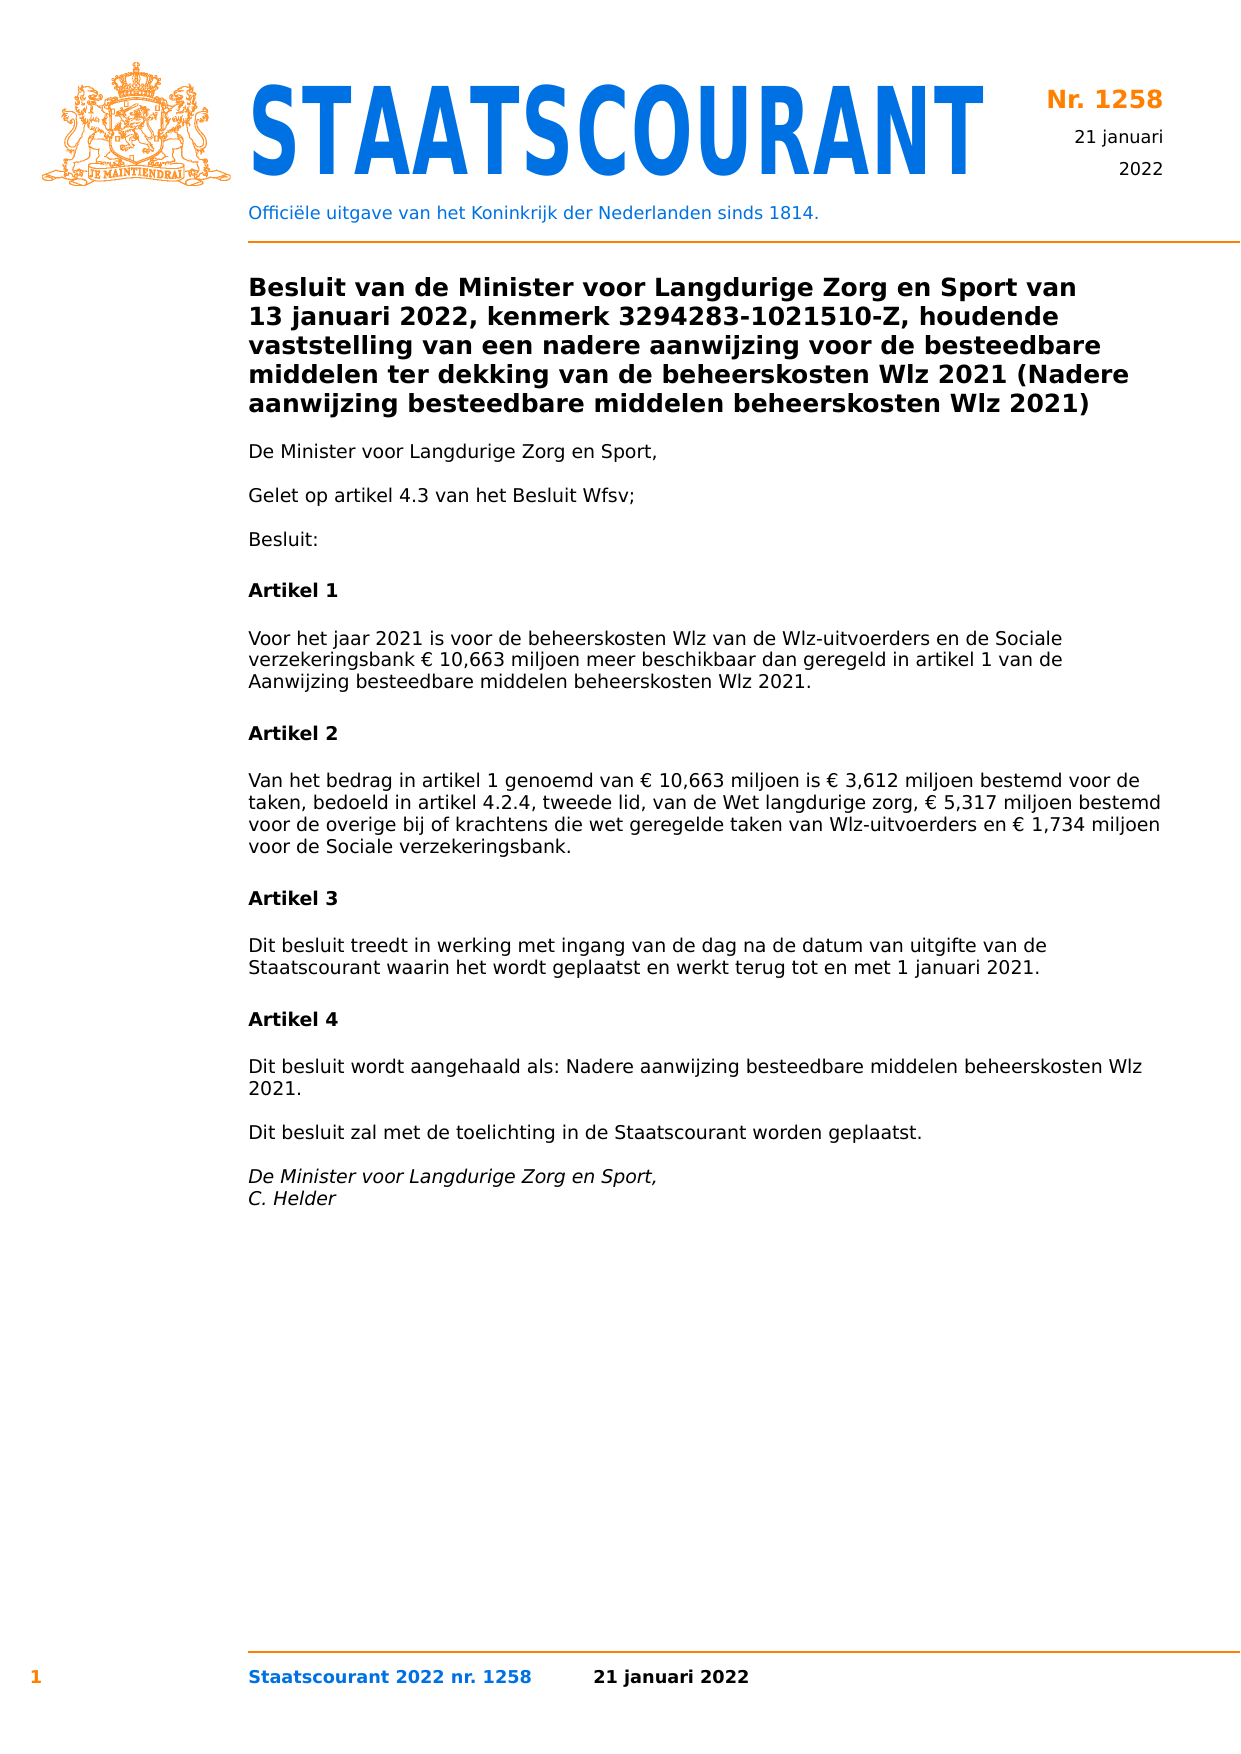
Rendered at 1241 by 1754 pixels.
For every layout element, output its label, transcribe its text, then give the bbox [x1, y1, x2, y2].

table_cell 21 januari [998, 121, 1240, 153]
text De Minister voor Langdurige Zorg en Sport, C. Helder [248, 1166, 1163, 1210]
text De Minister voor Langdurige Zorg en Sport, [248, 441, 1163, 463]
subtitle Artikel 2 [248, 723, 1163, 745]
text Gelet op artikel 4.3 van het Besluit Wfsv; [248, 484, 1163, 507]
text Dit besluit zal met de toelichting in de Staatscourant worden geplaatst. [248, 1122, 1163, 1144]
text Van het bedrag in artikel 1 genoemd van € 10,663 miljoen is € 3,612 miljoen bestemd voor de taken, bedoeld in artikel 4.2.4, tweede lid, van de Wet langdurige zorg, € 5,317 miljoen bestemd voor de overige bij of krachtens die wet geregelde taken van Wlz-uitvoerders en € 1,734 miljoen voor de Sociale verzekeringsbank. [248, 770, 1163, 858]
subtitle Artikel 3 [248, 888, 1163, 910]
text Dit besluit treedt in werking met ingang van de dag na de datum van uitgifte van de Staatscourant waarin het wordt geplaatst en werkt terug tot en met 1 januari 2021. [248, 935, 1163, 979]
table_cell Officiële uitgave van het Koninkrijk der Nederlanden sinds 1814. [248, 203, 1240, 241]
table_header [25, 62, 248, 241]
text Besluit: [248, 528, 1163, 550]
subtitle Artikel 1 [248, 580, 1163, 602]
table_header STAATSCOURANT [248, 62, 998, 203]
table_header Nr. 1258 [998, 62, 1240, 121]
subtitle Besluit van de Minister voor Langdurige Zorg en Sport van 13 januari 2022, kenmerk 3294283-1021510-Z, houdende vaststelling van een nadere aanwijzing voor de besteedbare middelen ter dekking van de beheerskosten Wlz 2021 (Nadere aanwijzing besteedbare middelen beheerskosten Wlz 2021) [248, 273, 1163, 419]
subtitle Artikel 4 [248, 1009, 1163, 1031]
text Dit besluit wordt aangehaald als: Nadere aanwijzing besteedbare middelen beheerskosten Wlz 2021. [248, 1056, 1163, 1100]
picture [41, 62, 231, 186]
table_cell 2022 [998, 153, 1240, 203]
text Voor het jaar 2021 is voor de beheerskosten Wlz van de Wlz-uitvoerders en de Sociale verzekeringsbank € 10,663 miljoen meer beschikbaar dan geregeld in artikel 1 van de Aanwijzing besteedbare middelen beheerskosten Wlz 2021. [248, 627, 1163, 693]
